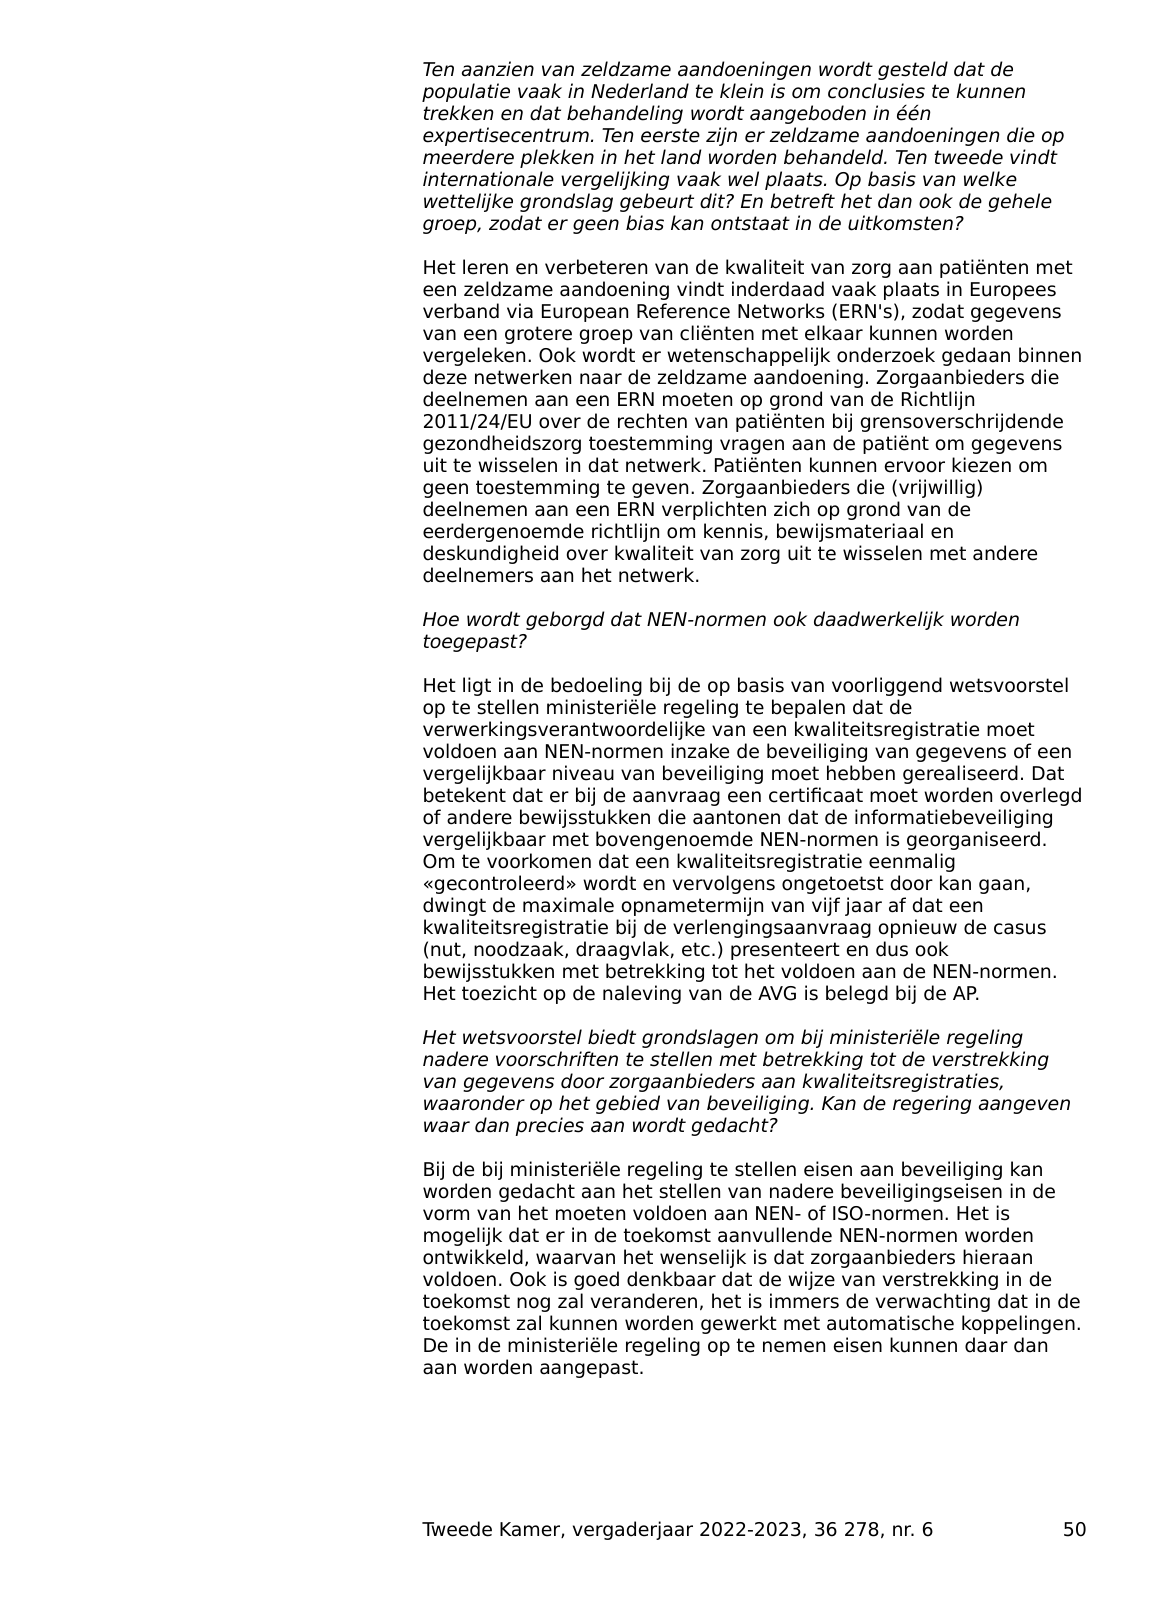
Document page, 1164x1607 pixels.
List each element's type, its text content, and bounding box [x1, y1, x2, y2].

text Bij de bij ministeriële regeling te stellen eisen aan beveiliging kan worden gedacht aan het stellen van nadere beveiligingseisen in de vorm van het moeten voldoen aan NEN- of ISO-normen. Het is mogelijk dat er in de toekomst aanvullende NEN-normen worden ontwikkeld, waarvan het wenselijk is dat zorgaanbieders hieraan voldoen. Ook is goed denkbaar dat de wijze van verstrekking in de toekomst nog zal veranderen, het is immers de verwachting dat in de toekomst zal kunnen worden gewerkt met automatische koppelingen. De in de ministeriële regeling op te nemen eisen kunnen daar dan aan worden aangepast. [422, 1159, 1087, 1379]
text Het ligt in de bedoeling bij de op basis van voorliggend wetsvoorstel op te stellen ministeriële regeling te bepalen dat de verwerkingsverantwoordelijke van een kwaliteitsregistratie moet voldoen aan NEN-normen inzake de beveiliging van gegevens of een vergelijkbaar niveau van beveiliging moet hebben gerealiseerd. Dat betekent dat er bij de aanvraag een certificaat moet worden overlegd of andere bewijsstukken die aantonen dat de informatiebeveiliging vergelijkbaar met bovengenoemde NEN-normen is georganiseerd. Om te voorkomen dat een kwaliteitsregistratie eenmalig «gecontroleerd» wordt en vervolgens ongetoetst door kan gaan, dwingt de maximale opnametermijn van vijf jaar af dat een kwaliteitsregistratie bij de verlengingsaanvraag opnieuw de casus (nut, noodzaak, draagvlak, etc.) presenteert en dus ook bewijsstukken met betrekking tot het voldoen aan de NEN-normen. Het toezicht op de naleving van de AVG is belegd bij de AP. [422, 675, 1087, 1005]
subtitle Hoe wordt geborgd dat NEN-normen ook daadwerkelijk worden toegepast? [422, 609, 1087, 653]
text Het wetsvoorstel biedt grondslagen om bij ministeriële regeling nadere voorschriften te stellen met betrekking tot de verstrekking van gegevens door zorgaanbieders aan kwaliteitsregistraties, waaronder op het gebied van beveiliging. Kan de regering aangeven waar dan precies aan wordt gedacht? [422, 1027, 1087, 1137]
text Ten aanzien van zeldzame aandoeningen wordt gesteld dat de populatie vaak in Nederland te klein is om conclusies te kunnen trekken en dat behandeling wordt aangeboden in één expertisecentrum. Ten eerste zijn er zeldzame aandoeningen die op meerdere plekken in het land worden behandeld. Ten tweede vindt internationale vergelijking vaak wel plaats. Op basis van welke wettelijke grondslag gebeurt dit? En betreft het dan ook de gehele groep, zodat er geen bias kan ontstaat in de uitkomsten? [422, 59, 1087, 235]
text Het leren en verbeteren van de kwaliteit van zorg aan patiënten met een zeldzame aandoening vindt inderdaad vaak plaats in Europees verband via European Reference Networks (ERN's), zodat gegevens van een grotere groep van cliënten met elkaar kunnen worden vergeleken. Ook wordt er wetenschappelijk onderzoek gedaan binnen deze netwerken naar de zeldzame aandoening. Zorgaanbieders die deelnemen aan een ERN moeten op grond van de Richtlijn 2011/24/EU over de rechten van patiënten bij grensoverschrijdende gezondheidszorg toestemming vragen aan de patiënt om gegevens uit te wisselen in dat netwerk. Patiënten kunnen ervoor kiezen om geen toestemming te geven. Zorgaanbieders die (vrijwillig) deelnemen aan een ERN verplichten zich op grond van de eerdergenoemde richtlijn om kennis, bewijsmateriaal en deskundigheid over kwaliteit van zorg uit te wisselen met andere deelnemers aan het netwerk. [422, 257, 1087, 587]
